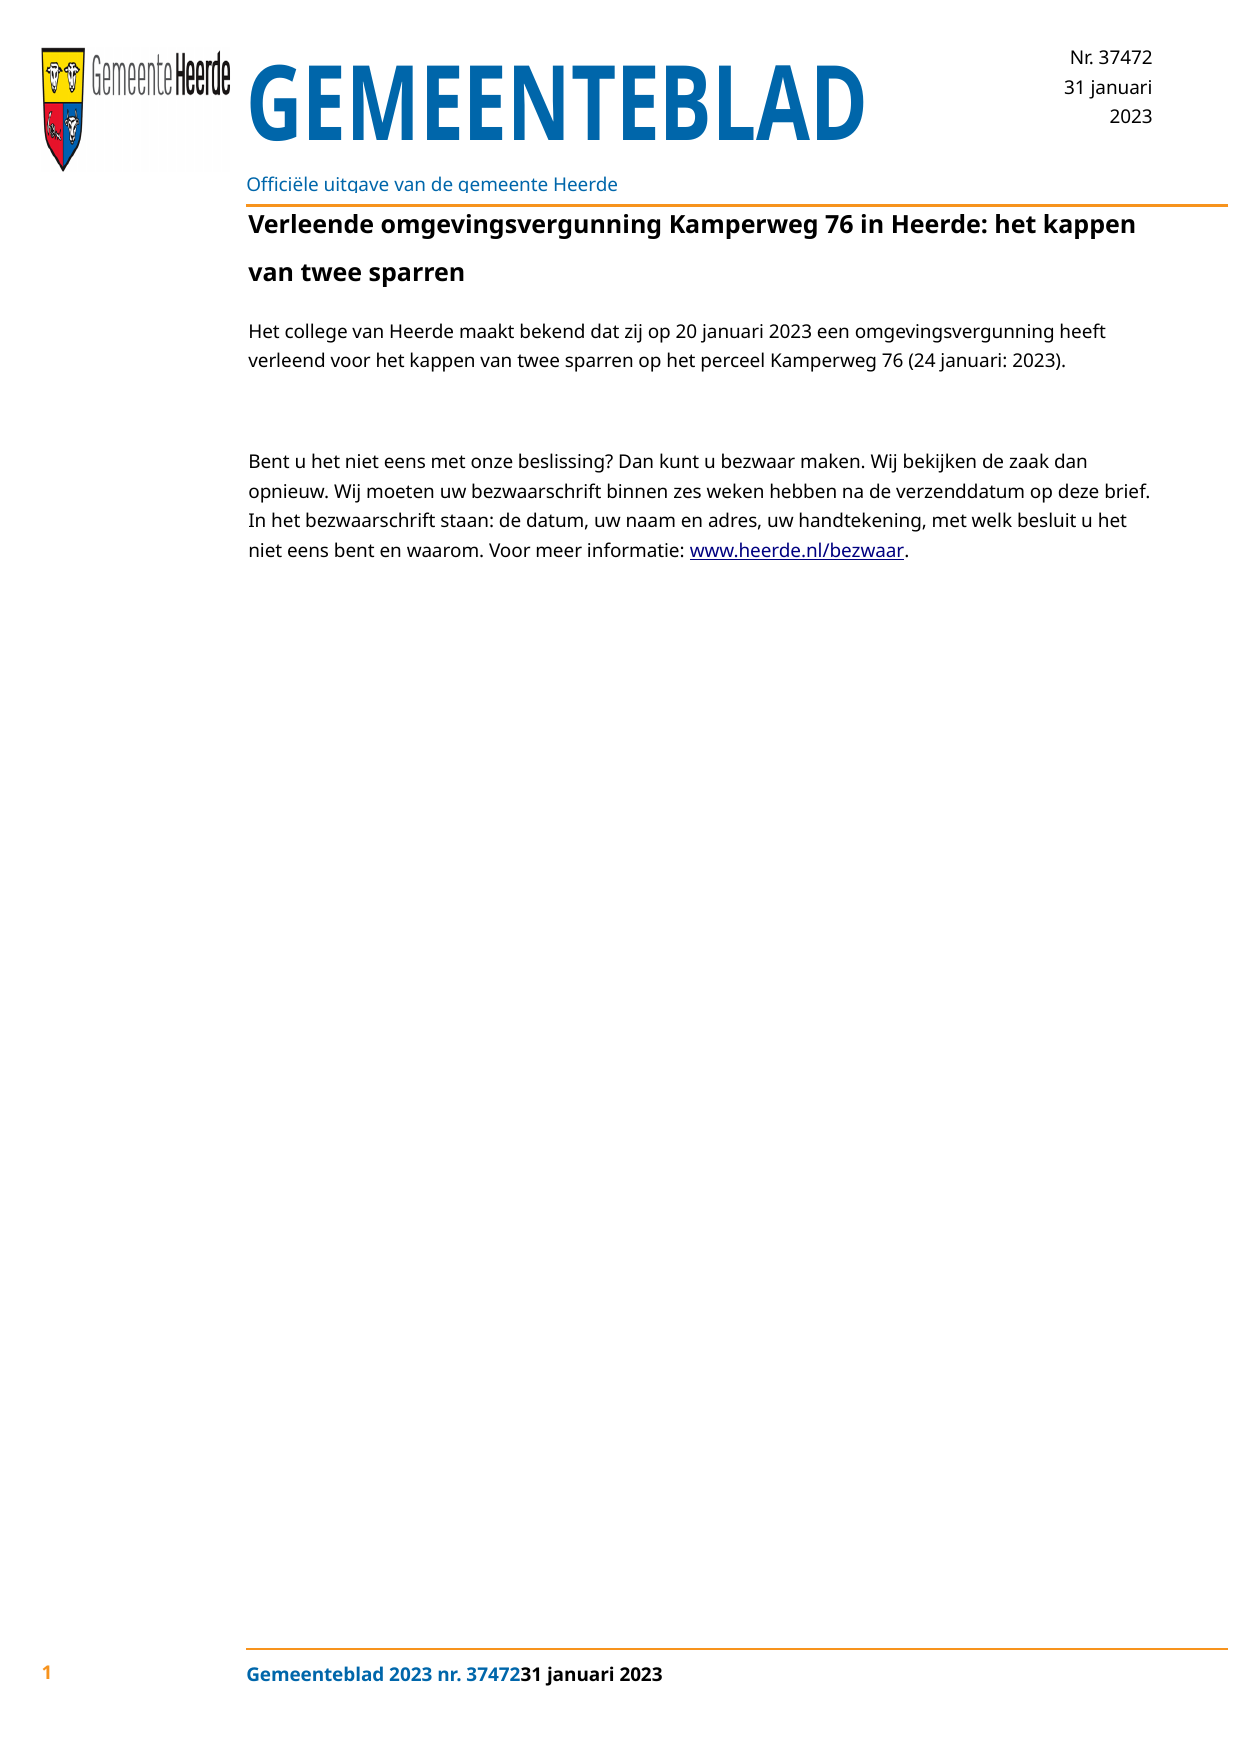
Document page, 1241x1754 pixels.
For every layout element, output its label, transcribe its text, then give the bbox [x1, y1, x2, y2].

picture [41, 47, 231, 172]
text Het college van Heerde maakt bekend dat zij op 20 januari 2023 een omgevingsvergunning heeft verleend voor het kappen van twee sparren op het perceel Kamperweg 76 (24 januari: 2023). [248, 318, 1152, 373]
text Verleende omgevingsvergunning Kamperweg 76 in Heerde: het kappen van twee sparren [248, 207, 1152, 288]
text Bent u het niet eens met onze beslissing? Dan kunt u bezwaar maken. Wij bekijken de zaak dan opnieuw. Wij moeten uw bezwaarschrift binnen zes weken hebben na de verzenddatum op deze brief. In het bezwaarschrift staan: de datum, uw naam en adres, uw handtekening, met welk besluit u het niet eens bent en waarom. Voor meer informatie: www.heerde.nl/bezwaar. [248, 448, 1152, 563]
